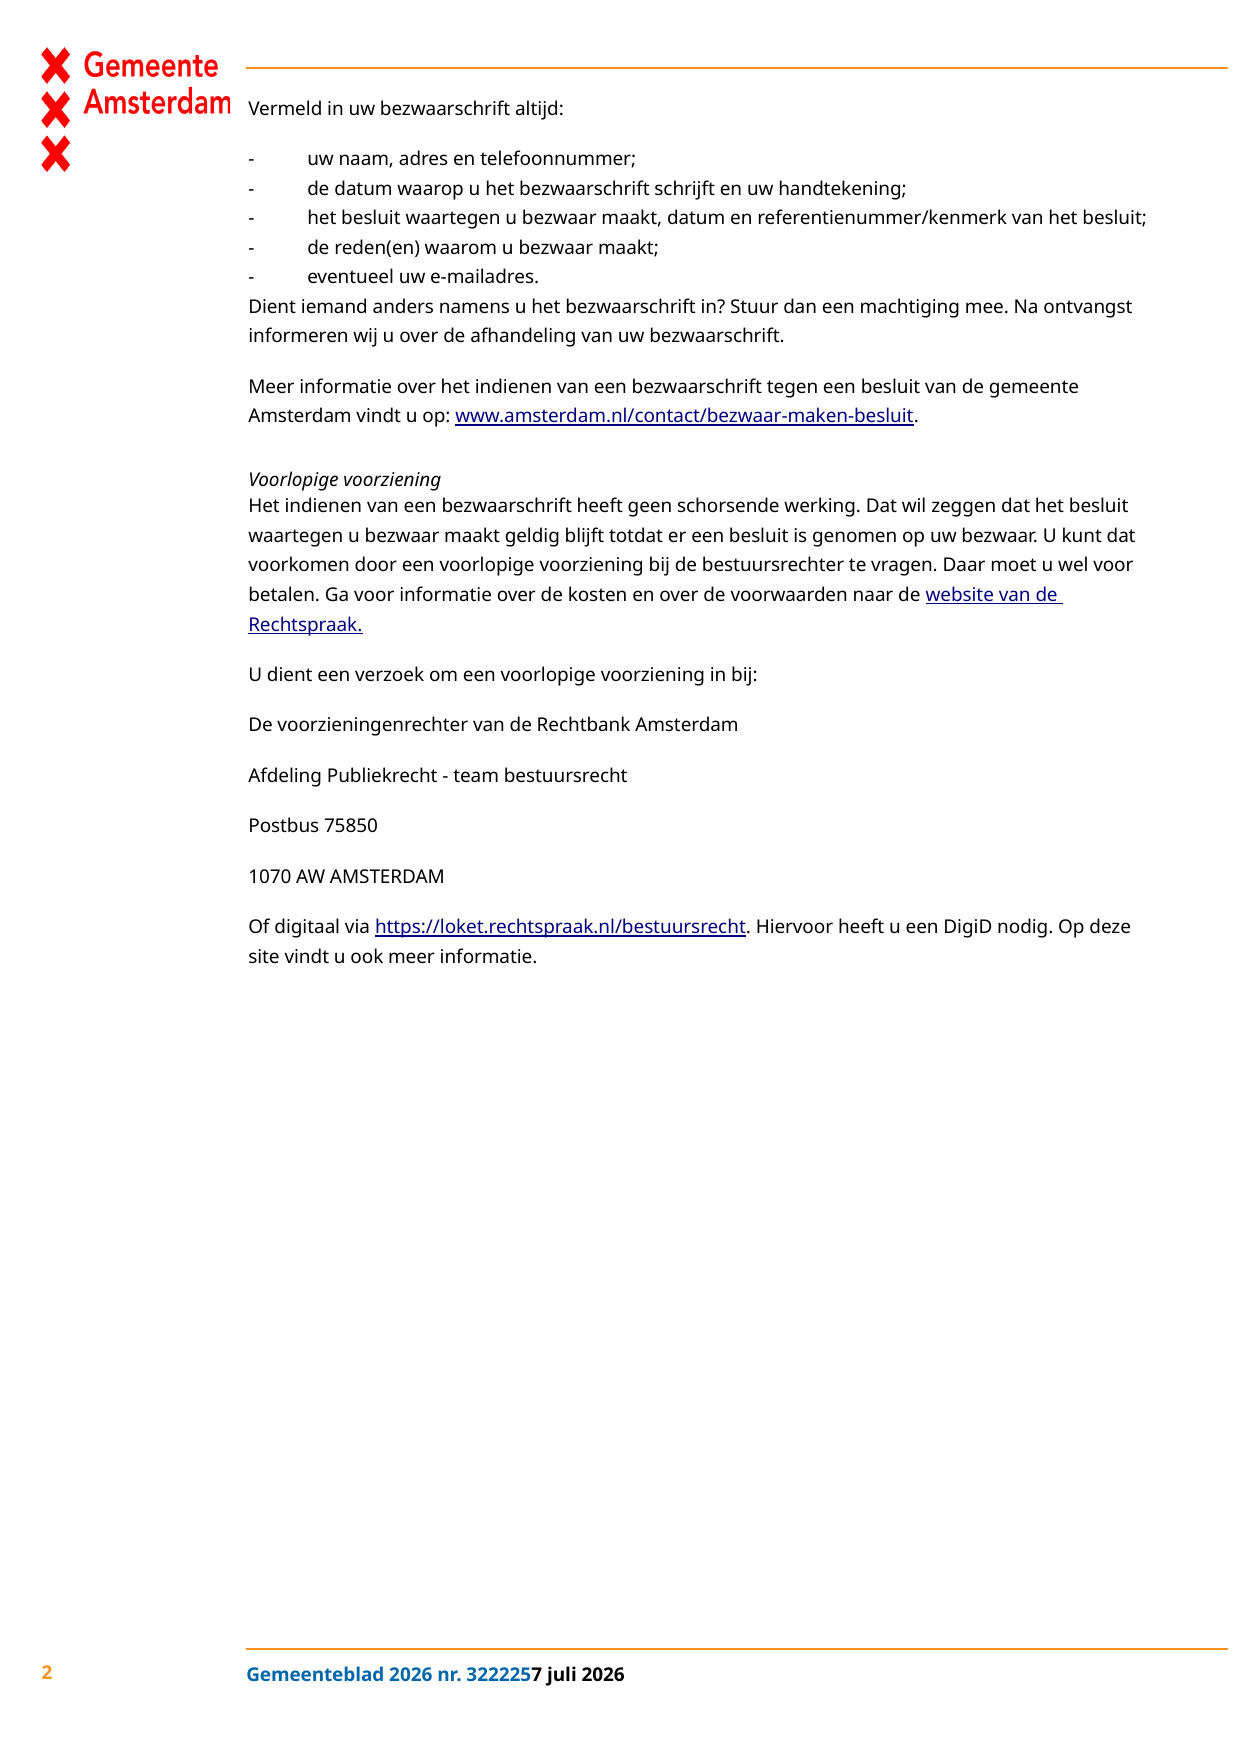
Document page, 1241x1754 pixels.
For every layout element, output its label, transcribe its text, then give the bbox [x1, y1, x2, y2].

list eventueel uw e-mailadres. [248, 263, 1152, 289]
text U dient een verzoek om een voorlopige voorziening in bij: [248, 661, 1152, 687]
text De voorzieningenrechter van de Rechtbank Amsterdam [248, 712, 1152, 737]
text Vermeld in uw bezwaarschrift altijd: [248, 95, 1152, 121]
text Of digitaal via https://loket.rechtspraak.nl/bestuursrecht. Hiervoor heeft u een DigiD nodig. Op deze site vindt u ook meer informatie. [248, 913, 1152, 968]
text 1070 AW AMSTERDAM [248, 863, 1152, 888]
list het besluit waartegen u bezwaar maakt, datum en referentienummer/kenmerk van het besluit; [248, 204, 1152, 230]
list de reden(en) waarom u bezwaar maakt; [248, 234, 1152, 260]
text Dient iemand anders namens u het bezwaarschrift in? Stuur dan een machtiging mee. Na ontvangst informeren wij u over de afhandeling van uw bezwaarschrift. [248, 293, 1152, 348]
list uw naam, adres en telefoonnummer; [248, 145, 1152, 171]
text Postbus 75850 [248, 812, 1152, 838]
text Het indienen van een bezwaarschrift heeft geen schorsende werking. Dat wil zeggen dat het besluit waartegen u bezwaar maakt geldig blijft totdat er een besluit is genomen op uw bezwaar. U kunt dat voorkomen door een voorlopige voorziening bij de bestuursrechter te vragen. Daar moet u wel voor betalen. Ga voor informatie over de kosten en over de voorwaarden naar de website van de Rechtspraak. [248, 492, 1152, 636]
text Afdeling Publiekrecht - team bestuursrecht [248, 762, 1152, 788]
text Voorlopige voorziening [248, 467, 1152, 492]
list de datum waarop u het bezwaarschrift schrijft en uw handtekening; [248, 175, 1152, 201]
text Meer informatie over het indienen van een bezwaarschrift tegen een besluit van de gemeente Amsterdam vindt u op: www.amsterdam.nl/contact/bezwaar-maken-besluit. [248, 373, 1152, 428]
picture [41, 47, 231, 172]
